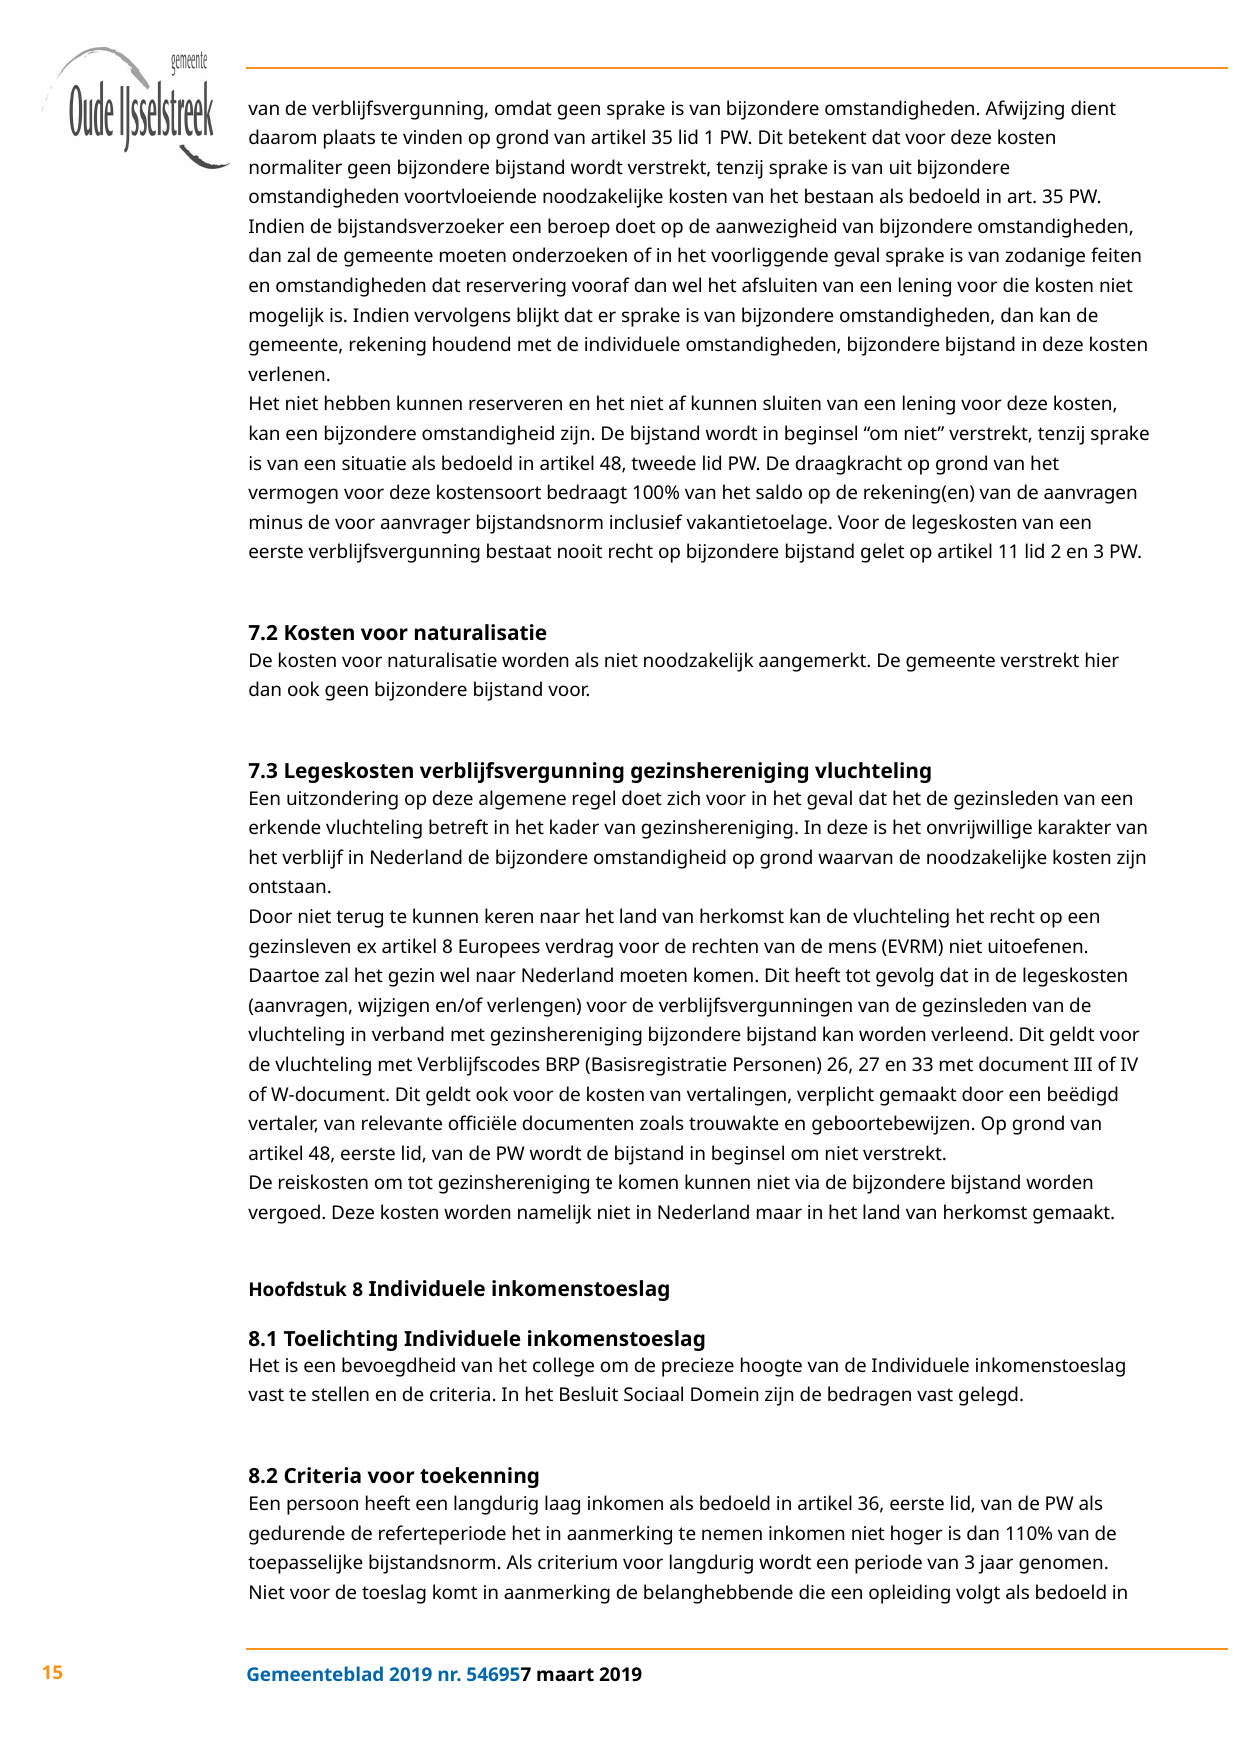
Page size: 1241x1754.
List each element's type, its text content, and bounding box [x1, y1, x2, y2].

text 8.1 Toelichting Individuele inkomenstoeslag [248, 1324, 1152, 1352]
text Hoofdstuk 8 Individuele inkomenstoeslag [248, 1274, 1152, 1303]
text van de verblijfsvergunning, omdat geen sprake is van bijzondere omstandigheden. Afwijzing dient daarom plaats te vinden op grond van artikel 35 lid 1 PW. Dit betekent dat voor deze kosten normaliter geen bijzondere bijstand wordt verstrekt, tenzij sprake is van uit bijzondere omstandigheden voortvloeiende noodzakelijke kosten van het bestaan als bedoeld in art. 35 PW. [248, 95, 1152, 209]
text Door niet terug te kunnen keren naar het land van herkomst kan de vluchteling het recht op een gezinsleven ex artikel 8 Europees verdrag voor de rechten van de mens (EVRM) niet uitoefenen. Daartoe zal het gezin wel naar Nederland moeten komen. Dit heeft tot gevolg dat in de legeskosten (aanvragen, wijzigen en/of verlengen) voor de verblijfsvergunningen van de gezinsleden van de vluchteling in verband met gezinshereniging bijzondere bijstand kan worden verleend. Dit geldt voor de vluchteling met Verblijfscodes BRP (Basisregistratie Personen) 26, 27 en 33 met document III of IV of W-document. Dit geldt ook voor de kosten van vertalingen, verplicht gemaakt door een beëdigd vertaler, van relevante officiële documenten zoals trouwakte en geboortebewijzen. Op grond van artikel 48, eerste lid, van de PW wordt de bijstand in beginsel om niet verstrekt. [248, 903, 1152, 1166]
text De reiskosten om tot gezinshereniging te komen kunnen niet via de bijzondere bijstand worden vergoed. Deze kosten worden namelijk niet in Nederland maar in het land van herkomst gemaakt. [248, 1169, 1152, 1225]
text Niet voor de toeslag komt in aanmerking de belanghebbende die een opleiding volgt als bedoeld in [248, 1579, 1152, 1604]
text Een persoon heeft een langdurig laag inkomen als bedoeld in artikel 36, eerste lid, van de PW als gedurende de referteperiode het in aanmerking te nemen inkomen niet hoger is dan 110% van de toepasselijke bijstandsnorm. Als criterium voor langdurig wordt een periode van 3 jaar genomen. [248, 1490, 1152, 1575]
picture [41, 47, 231, 172]
text Het is een bevoegdheid van het college om de precieze hoogte van de Individuele inkomenstoeslag vast te stellen en de criteria. In het Besluit Sociaal Domein zijn de bedragen vast gelegd. [248, 1352, 1152, 1407]
text Indien de bijstandsverzoeker een beroep doet op de aanwezigheid van bijzondere omstandigheden, dan zal de gemeente moeten onderzoeken of in het voorliggende geval sprake is van zodanige feiten en omstandigheden dat reservering vooraf dan wel het afsluiten van een lening voor die kosten niet mogelijk is. Indien vervolgens blijkt dat er sprake is van bijzondere omstandigheden, dan kan de gemeente, rekening houdend met de individuele omstandigheden, bijzondere bijstand in deze kosten verlenen. [248, 213, 1152, 387]
text 8.2 Criteria voor toekenning [248, 1462, 1152, 1490]
text 7.3 Legeskosten verblijfsvergunning gezinshereniging vluchteling [248, 757, 1152, 785]
text Het niet hebben kunnen reserveren en het niet af kunnen sluiten van een lening voor deze kosten, kan een bijzondere omstandigheid zijn. De bijstand wordt in beginsel “om niet” verstrekt, tenzij sprake is van een situatie als bedoeld in artikel 48, tweede lid PW. De draagkracht op grond van het vermogen voor deze kostensoort bedraagt 100% van het saldo op de rekening(en) van de aanvragen minus de voor aanvrager bijstandsnorm inclusief vakantietoelage. Voor de legeskosten van een eerste verblijfsvergunning bestaat nooit recht op bijzondere bijstand gelet op artikel 11 lid 2 en 3 PW. [248, 391, 1152, 564]
text De kosten voor naturalisatie worden als niet noodzakelijk aangemerkt. De gemeente verstrekt hier dan ook geen bijzondere bijstand voor. [248, 647, 1152, 702]
text 7.2 Kosten voor naturalisatie [248, 618, 1152, 647]
text Een uitzondering op deze algemene regel doet zich voor in het geval dat het de gezinsleden van een erkende vluchteling betreft in het kader van gezinshereniging. In deze is het onvrijwillige karakter van het verblijf in Nederland de bijzondere omstandigheid op grond waarvan de noodzakelijke kosten zijn ontstaan. [248, 785, 1152, 899]
